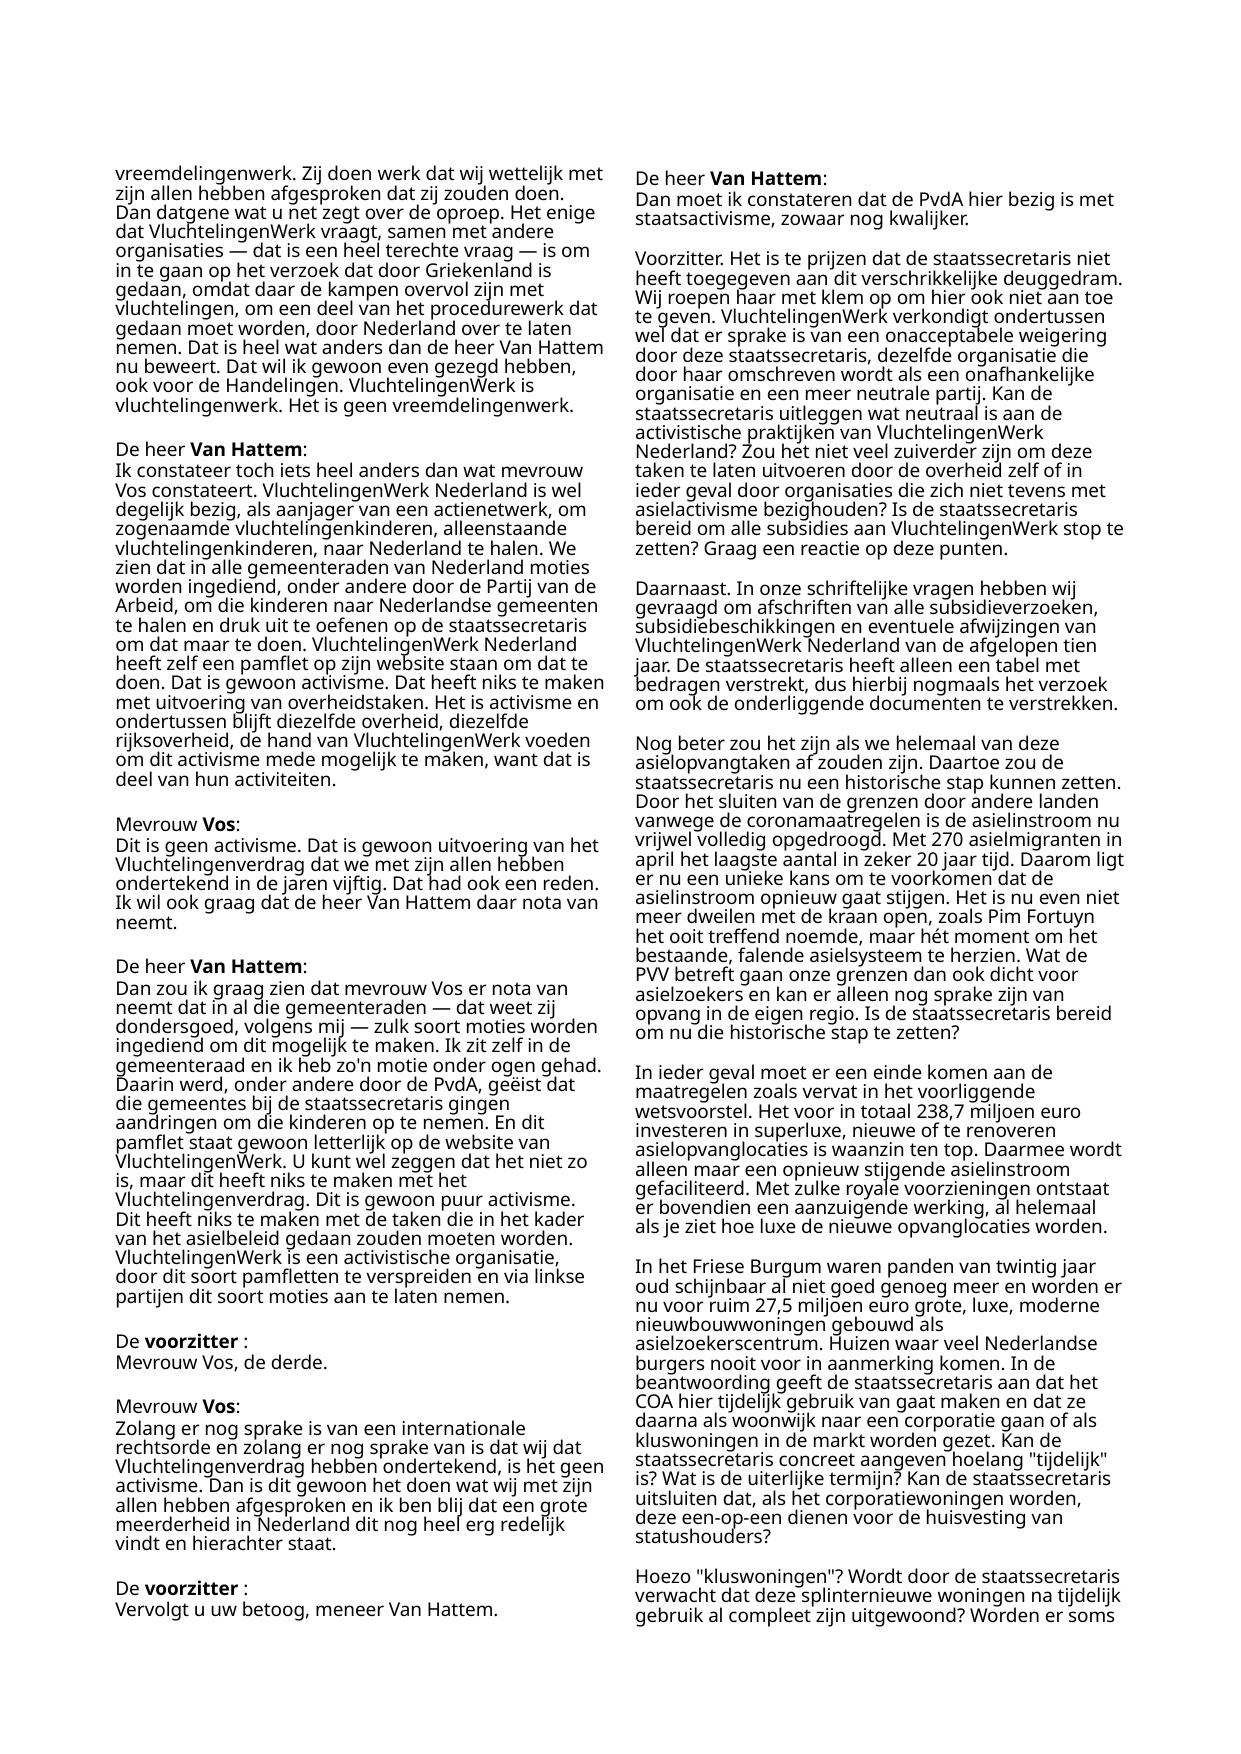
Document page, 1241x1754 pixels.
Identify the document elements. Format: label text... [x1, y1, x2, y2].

text Hoezo "kluswoningen"? Wordt door de staatssecretaris verwacht dat deze splinternieuwe woningen na tijdelijk gebruik al compleet zijn uitgewoond? Worden er soms [635, 1568, 1125, 1626]
text Vervolgt u uw betoog, meneer Van Hattem. [115, 1601, 605, 1620]
text In ieder geval moet er een einde komen aan de maatregelen zoals vervat in het voorliggende wetsvoorstel. Het voor in totaal 238,7 miljoen euro investeren in superluxe, nieuwe of te renoveren asielopvanglocaties is waanzin ten top. Daarmee wordt alleen maar een opnieuw stijgende asielinstroom gefaciliteerd. Met zulke royale voorzieningen ontstaat er bovendien een aanzuigende werking, al helemaal als je ziet hoe luxe de nieuwe opvanglocaties worden. [635, 1064, 1125, 1238]
text Mevrouw Vos: [115, 811, 605, 837]
text Dan moet ik constateren dat de PvdA hier bezig is met staatsactivisme, zowaar nog kwalijker. [635, 191, 1125, 230]
text Dit is geen activisme. Dat is gewoon uitvoering van het Vluchtelingenverdrag dat we met zijn allen hebben ondertekend in de jaren vijftig. Dat had ook een reden. Ik wil ook graag dat de heer Van Hattem daar nota van neemt. [115, 837, 605, 933]
text Mevrouw Vos: [115, 1394, 605, 1419]
text Ik constateer toch iets heel anders dan wat mevrouw Vos constateert. VluchtelingenWerk Nederland is wel degelijk bezig, als aanjager van een actienetwerk, om zogenaamde vluchtelingenkinderen, alleenstaande vluchtelingenkinderen, naar Nederland te halen. We zien dat in alle gemeenteraden van Nederland moties worden ingediend, onder andere door de Partij van de Arbeid, om die kinderen naar Nederlandse gemeenten te halen en druk uit te oefenen op de staatssecretaris om dat maar te doen. VluchtelingenWerk Nederland heeft zelf een pamflet op zijn website staan om dat te doen. Dat is gewoon activisme. Dat heeft niks te maken met uitvoering van overheidstaken. Het is activisme en ondertussen blijft diezelfde overheid, diezelfde rijksoverheid, de hand van VluchtelingenWerk voeden om dit activisme mede mogelijk te maken, want dat is deel van hun activiteiten. [115, 462, 605, 790]
text De heer Van Hattem: [115, 437, 605, 462]
text De heer Van Hattem: [635, 165, 1125, 191]
text De voorzitter : [115, 1575, 605, 1601]
text Nog beter zou het zijn als we helemaal van deze asielopvangtaken af zouden zijn. Daartoe zou de staatssecretaris nu een historische stap kunnen zetten. Door het sluiten van de grenzen door andere landen vanwege de coronamaatregelen is de asielinstroom nu vrijwel volledig opgedroogd. Met 270 asielmigranten in april het laagste aantal in zeker 20 jaar tijd. Daarom ligt er nu een unieke kans om te voorkomen dat de asielinstroom opnieuw gaat stijgen. Het is nu even niet meer dweilen met de kraan open, zoals Pim Fortuyn het ooit treffend noemde, maar hét moment om het bestaande, falende asielsysteem te herzien. Wat de PVV betreft gaan onze grenzen dan ook dicht voor asielzoekers en kan er alleen nog sprake zijn van opvang in de eigen regio. Is de staatssecretaris bereid om nu die historische stap te zetten? [635, 735, 1125, 1043]
text Daarnaast. In onze schriftelijke vragen hebben wij gevraagd om afschriften van alle subsidieverzoeken, subsidiebeschikkingen en eventuele afwijzingen van VluchtelingenWerk Nederland van de afgelopen tien jaar. De staatssecretaris heeft alleen een tabel met bedragen verstrekt, dus hierbij nogmaals het verzoek om ook de onderliggende documenten te verstrekken. [635, 579, 1125, 714]
text Dan zou ik graag zien dat mevrouw Vos er nota van neemt dat in al die gemeenteraden — dat weet zij dondersgoed, volgens mij — zulk soort moties worden ingediend om dit mogelijk te maken. Ik zit zelf in de gemeenteraad en ik heb zo'n motie onder ogen gehad. Daarin werd, onder andere door de PvdA, geëist dat die gemeentes bij de staatssecretaris gingen aandringen om die kinderen op te nemen. En dit pamflet staat gewoon letterlijk op de website van VluchtelingenWerk. U kunt wel zeggen dat het niet zo is, maar dit heeft niks te maken met het Vluchtelingenverdrag. Dit is gewoon puur activisme. Dit heeft niks te maken met de taken die in het kader van het asielbeleid gedaan zouden moeten worden. VluchtelingenWerk is een activistische organisatie, door dit soort pamfletten te verspreiden en via linkse partijen dit soort moties aan te laten nemen. [115, 979, 605, 1307]
text Mevrouw Vos, de derde. [115, 1354, 605, 1373]
text De heer Van Hattem: [115, 954, 605, 979]
text De voorzitter : [115, 1328, 605, 1354]
text Voorzitter. Het is te prijzen dat de staatssecretaris niet heeft toegegeven aan dit verschrikkelijke deuggedram. Wij roepen haar met klem op om hier ook niet aan toe te geven. VluchtelingenWerk verkondigt ondertussen wel dat er sprake is van een onacceptabele weigering door deze staatssecretaris, dezelfde organisatie die door haar omschreven wordt als een onafhankelijke organisatie en een meer neutrale partij. Kan de staatssecretaris uitleggen wat neutraal is aan de activistische praktijken van VluchtelingenWerk Nederland? Zou het niet veel zuiverder zijn om deze taken te laten uitvoeren door de overheid zelf of in ieder geval door organisaties die zich niet tevens met asielactivisme bezighouden? Is de staatssecretaris bereid om alle subsidies aan VluchtelingenWerk stop te zetten? Graag een reactie op deze punten. [635, 250, 1125, 559]
text Zolang er nog sprake is van een internationale rechtsorde en zolang er nog sprake van is dat wij dat Vluchtelingenverdrag hebben ondertekend, is het geen activisme. Dan is dit gewoon het doen wat wij met zijn allen hebben afgesproken en ik ben blij dat een grote meerderheid in Nederland dit nog heel erg redelijk vindt en hierachter staat. [115, 1419, 605, 1554]
text In het Friese Burgum waren panden van twintig jaar oud schijnbaar al niet goed genoeg meer en worden er nu voor ruim 27,5 miljoen euro grote, luxe, moderne nieuwbouwwoningen gebouwd als asielzoekerscentrum. Huizen waar veel Nederlandse burgers nooit voor in aanmerking komen. In de beantwoording geeft de staatssecretaris aan dat het COA hier tijdelijk gebruik van gaat maken en dat ze daarna als woonwijk naar een corporatie gaan of als kluswoningen in de markt worden gezet. Kan de staatssecretaris concreet aangeven hoelang "tijdelijk" is? Wat is de uiterlijke termijn? Kan de staatssecretaris uitsluiten dat, als het corporatiewoningen worden, deze een-op-een dienen voor de huisvesting van statushouders? [635, 1258, 1125, 1547]
text vreemdelingenwerk. Zij doen werk dat wij wettelijk met zijn allen hebben afgesproken dat zij zouden doen. Dan datgene wat u net zegt over de oproep. Het enige dat VluchtelingenWerk vraagt, samen met andere organisaties — dat is een heel terechte vraag — is om in te gaan op het verzoek dat door Griekenland is gedaan, omdat daar de kampen overvol zijn met vluchtelingen, om een deel van het procedurewerk dat gedaan moet worden, door Nederland over te laten nemen. Dat is heel wat anders dan de heer Van Hattem nu beweert. Dat wil ik gewoon even gezegd hebben, ook voor de Handelingen. VluchtelingenWerk is vluchtelingenwerk. Het is geen vreemdelingenwerk. [115, 165, 605, 416]
